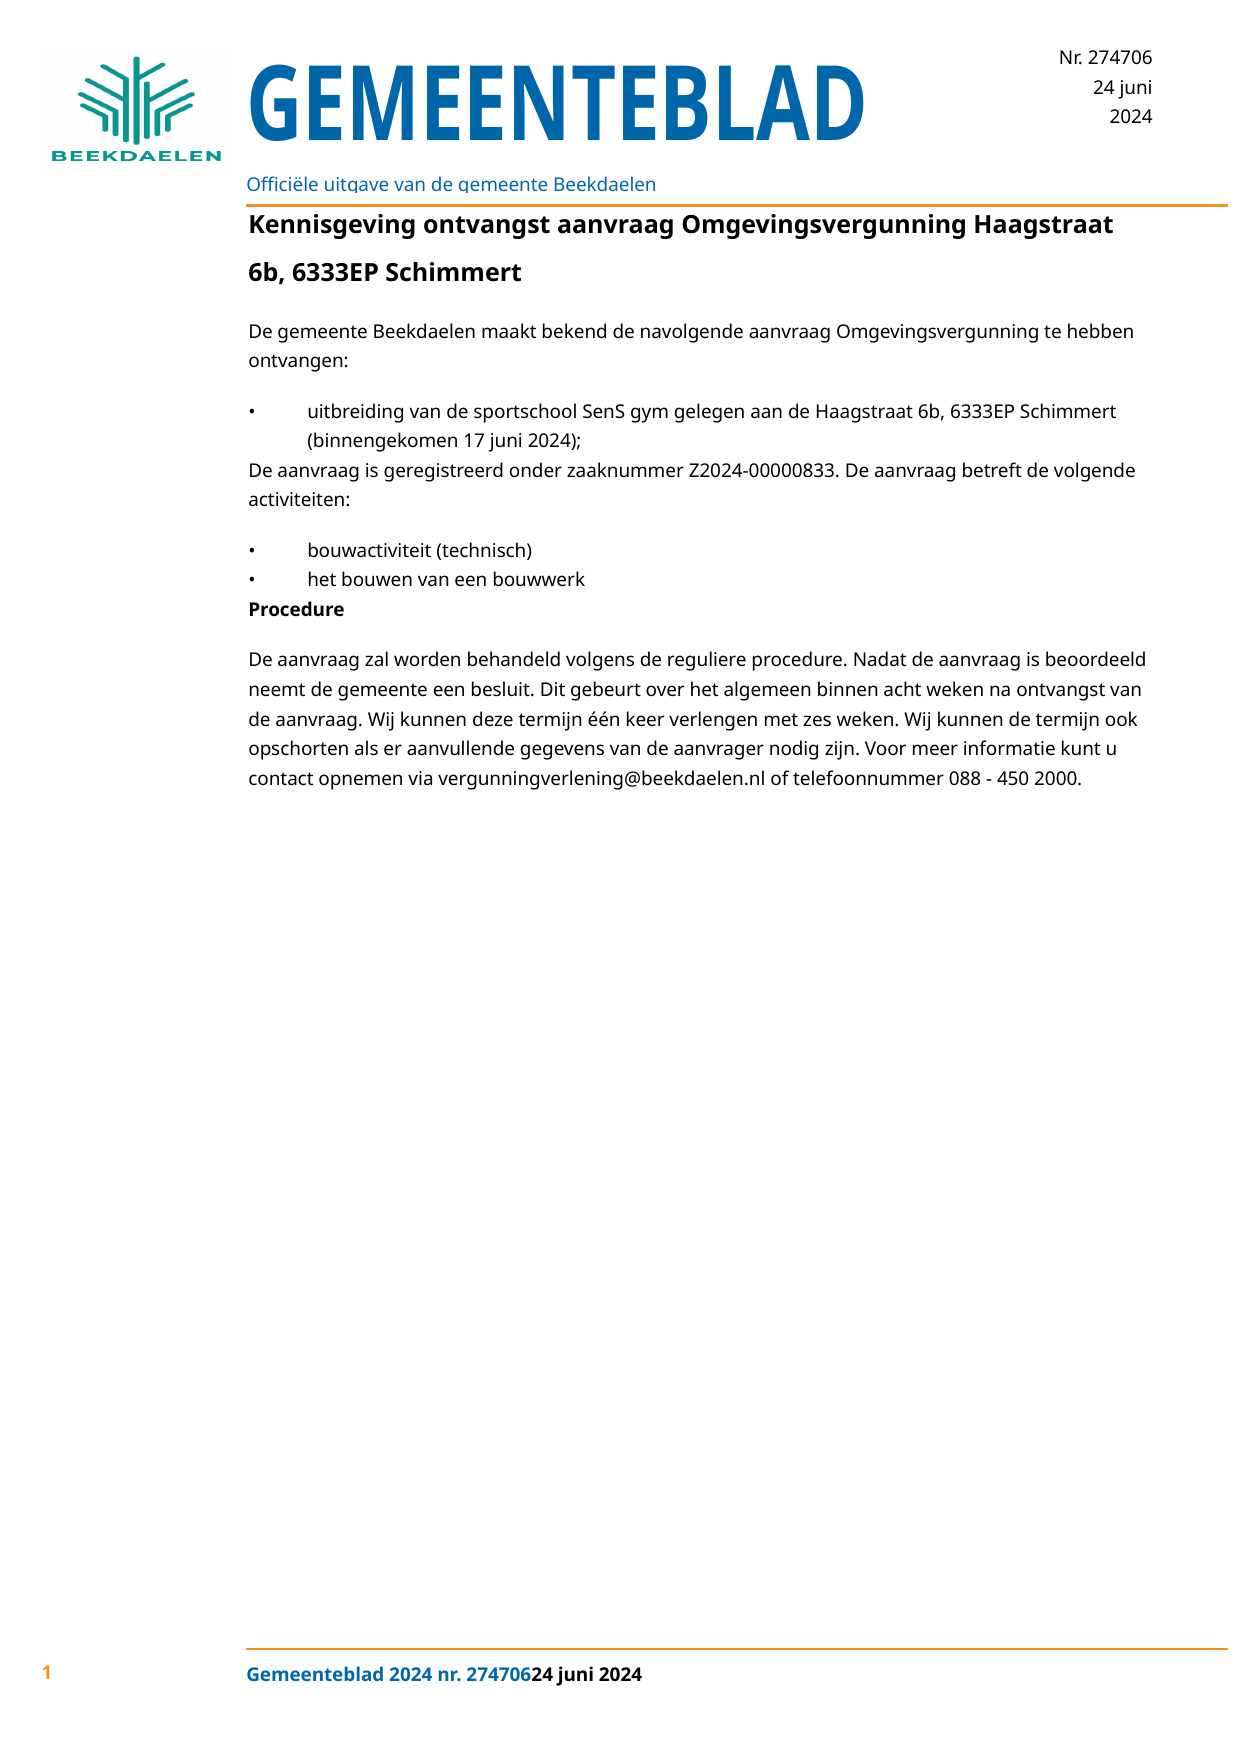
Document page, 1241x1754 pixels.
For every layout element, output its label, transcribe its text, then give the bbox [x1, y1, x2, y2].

text Procedure [248, 596, 1152, 622]
picture [41, 47, 231, 172]
text De aanvraag zal worden behandeld volgens de reguliere procedure. Nadat de aanvraag is beoordeeld neemt de gemeente een besluit. Dit gebeurt over het algemeen binnen acht weken na ontvangst van de aanvraag. Wij kunnen deze termijn één keer verlengen met zes weken. Wij kunnen de termijn ook opschorten als er aanvullende gegevens van de aanvrager nodig zijn. Voor meer informatie kunt u contact opnemen via vergunningverlening@beekdaelen.nl of telefoonnummer 088 - 450 2000. [248, 647, 1152, 791]
list bouwactiviteit (technisch) [248, 537, 1152, 563]
text De aanvraag is geregistreerd onder zaaknummer Z2024-00000833. De aanvraag betreft de volgende activiteiten: [248, 457, 1152, 512]
list het bouwen van een bouwwerk [248, 567, 1152, 592]
text De gemeente Beekdaelen maakt bekend de navolgende aanvraag Omgevingsvergunning te hebben ontvangen: [248, 318, 1152, 373]
list uitbreiding van de sportschool SenS gym gelegen aan de Haagstraat 6b, 6333EP Schimmert (binnengekomen 17 juni 2024); [248, 398, 1152, 453]
text Kennisgeving ontvangst aanvraag Omgevingsvergunning Haagstraat 6b, 6333EP Schimmert [248, 207, 1152, 288]
